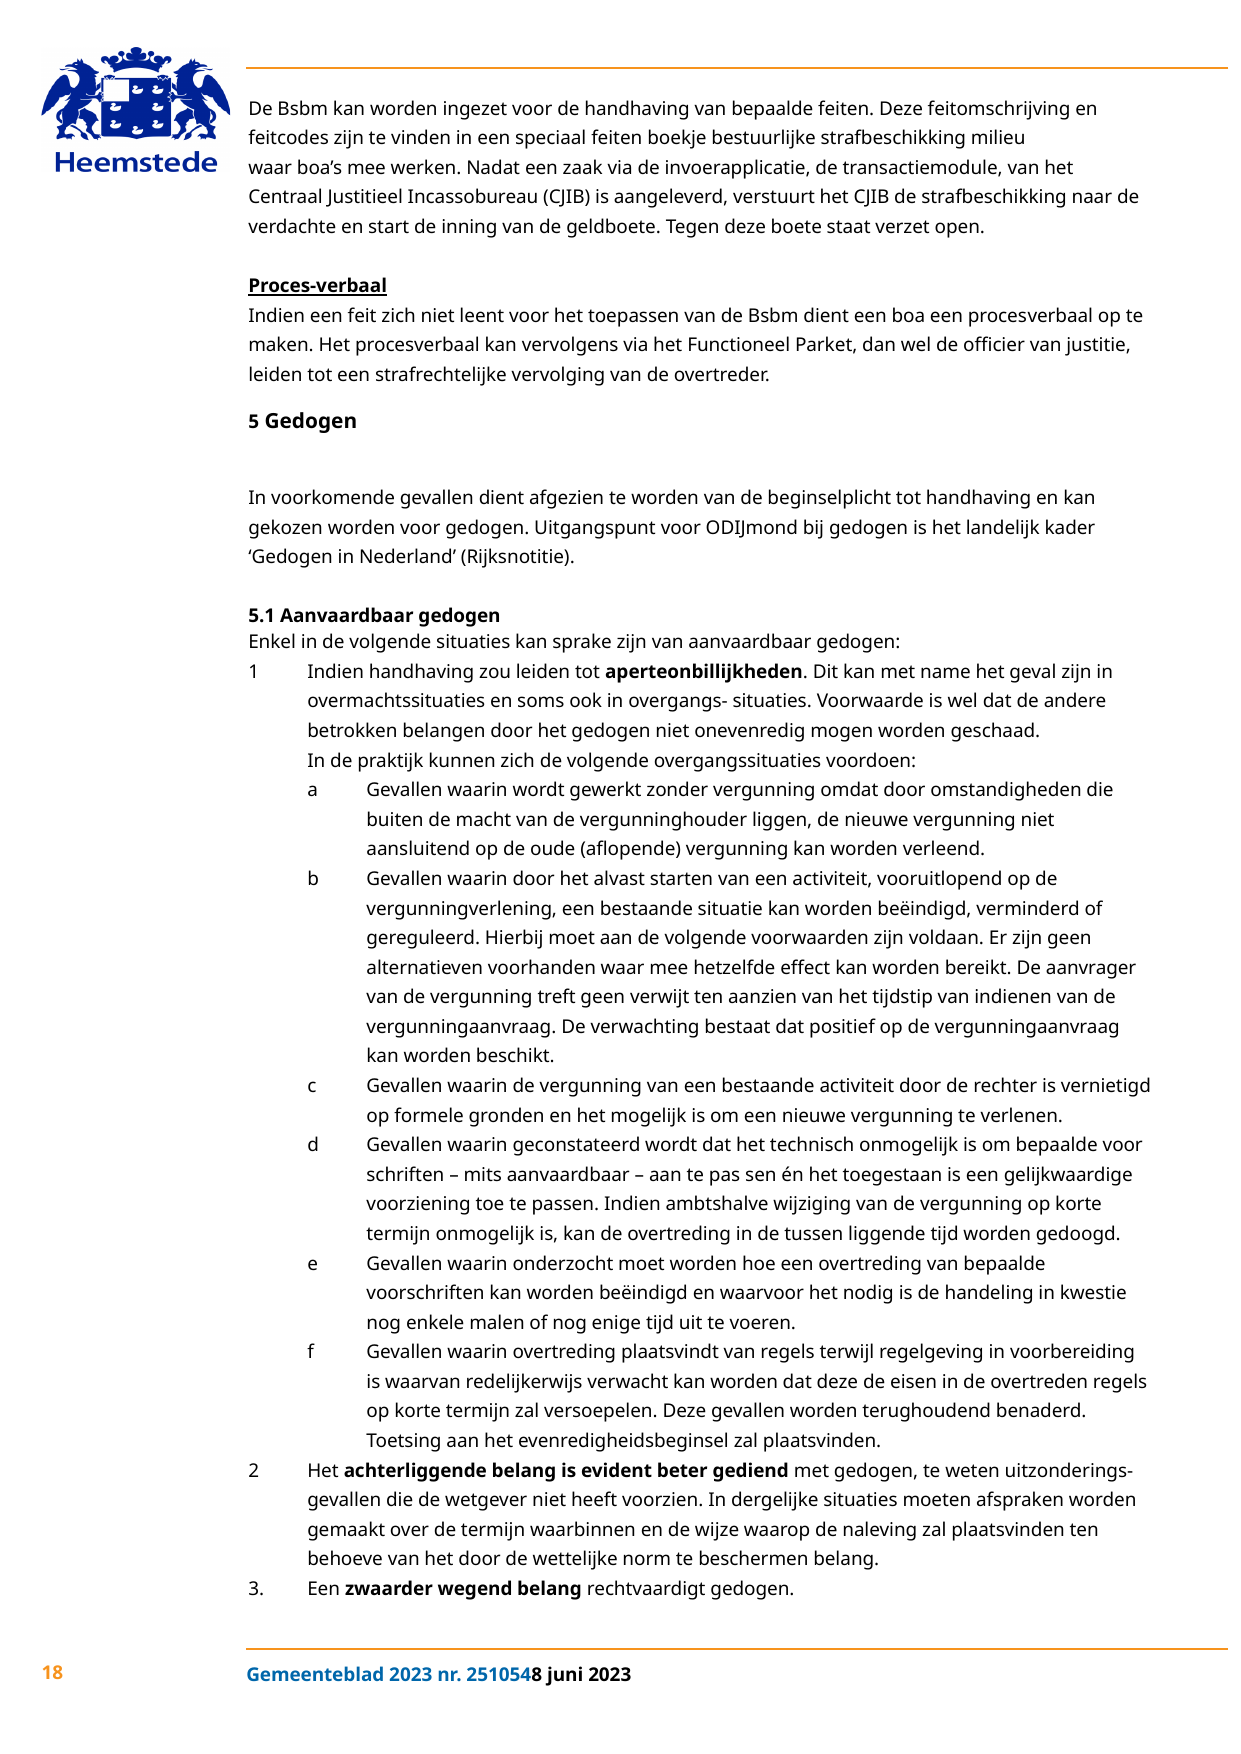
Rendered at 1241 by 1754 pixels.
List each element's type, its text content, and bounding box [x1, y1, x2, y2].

list Indien handhaving zou leiden tot aperteonbillijkheden. Dit kan met name het geval zijn in overmachtssituaties en soms ook in overgangs- situaties. Voorwaarde is wel dat de andere betrokken belangen door het gedogen niet onevenredig mogen worden geschaad. [248, 658, 1152, 743]
list In de praktijk kunnen zich de volgende overgangssituaties voordoen: [248, 747, 1152, 772]
list Gevallen waarin geconstateerd wordt dat het technisch onmogelijk is om bepaalde voor­ schriften – mits aanvaardbaar – aan te pas­ sen én het toegestaan is een gelijkwaardige voorziening toe te passen. Indien ambtshalve wijziging van de vergunning op korte termijn onmogelijk is, kan de overtreding in de tussen­ liggende tijd worden gedoogd. [307, 1131, 1152, 1246]
text 5 Gedogen [248, 407, 1152, 435]
text Enkel in de volgende situaties kan sprake zijn van aanvaardbaar gedogen: [248, 628, 1152, 654]
text Indien een feit zich niet leent voor het toepassen van de Bsbm dient een boa een proces­verbaal op te maken. Het proces­verbaal kan vervolgens via het Functioneel Parket, dan wel de officier van justitie, leiden tot een strafrechtelijke vervolging van de overtreder. [248, 302, 1152, 387]
list Een zwaarder wegend belang rechtvaardigt gedogen. [248, 1575, 1152, 1601]
text De Bsbm kan worden ingezet voor de handhaving van bepaalde feiten. Deze feitomschrijving en feitcodes zijn te vinden in een speciaal feiten­ boekje bestuurlijke strafbeschikking milieu [248, 95, 1152, 150]
picture [41, 47, 231, 172]
text 5.1 Aanvaardbaar gedogen [248, 603, 1152, 628]
list Gevallen waarin overtreding plaatsvindt van regels terwijl regelgeving in voorbereiding is waarvan redelijkerwijs verwacht kan worden dat deze de eisen in de overtreden regels op korte termijn zal versoepelen. Deze gevallen worden terughoudend benaderd. Toetsing aan het evenredigheidsbeginsel zal plaatsvinden. [307, 1338, 1152, 1453]
text Proces-verbaal [248, 272, 1152, 298]
list Gevallen waarin wordt gewerkt zonder vergunning omdat door omstandigheden die buiten de macht van de vergunninghouder liggen, de nieuwe vergunning niet aansluitend op de oude (aflopende) vergunning kan worden verleend. [307, 776, 1152, 861]
list Gevallen waarin door het alvast starten van een activiteit, vooruitlopend op de vergunningverlening, een bestaande situatie kan worden beëindigd, verminderd of gereguleerd. Hierbij moet aan de volgende voorwaarden zijn voldaan. Er zijn geen alternatieven voorhanden waar­ mee hetzelfde effect kan worden bereikt. De aanvrager van de vergunning treft geen verwijt ten aanzien van het tijdstip van indienen van de vergunningaanvraag. De verwachting bestaat dat positief op de vergunningaanvraag kan worden beschikt. [307, 865, 1152, 1068]
list Het achterliggende belang is evident beter gediend met gedogen, te weten uitzonderings- gevallen die de wetgever niet heeft voorzien. In dergelijke situaties moeten afspraken worden gemaakt over de termijn waarbinnen en de wijze waarop de naleving zal plaatsvinden ten behoeve van het door de wettelijke norm te beschermen belang. [248, 1457, 1152, 1571]
list Gevallen waarin de vergunning van een bestaande activiteit door de rechter is vernietigd op formele gronden en het mogelijk is om een nieuwe vergunning te verlenen. [307, 1072, 1152, 1127]
text waar boa’s mee werken. Nadat een zaak via de invoerapplicatie, de transactiemodule, van het Centraal Justitieel Incassobureau (CJIB) is aangeleverd, verstuurt het CJIB de strafbeschikking naar de verdachte en start de inning van de geldboete. Tegen deze boete staat verzet open. [248, 154, 1152, 239]
list Gevallen waarin onderzocht moet worden hoe een overtreding van bepaalde voorschriften kan worden beëindigd en waarvoor het nodig is de handeling in kwestie nog enkele malen of nog enige tijd uit te voeren. [307, 1250, 1152, 1334]
text In voorkomende gevallen dient afgezien te worden van de beginselplicht tot handhaving en kan gekozen worden voor gedogen. Uitgangspunt voor ODIJmond bij gedogen is het landelijk kader ‘Gedogen in Nederland’ (Rijksnotitie). [248, 484, 1152, 569]
